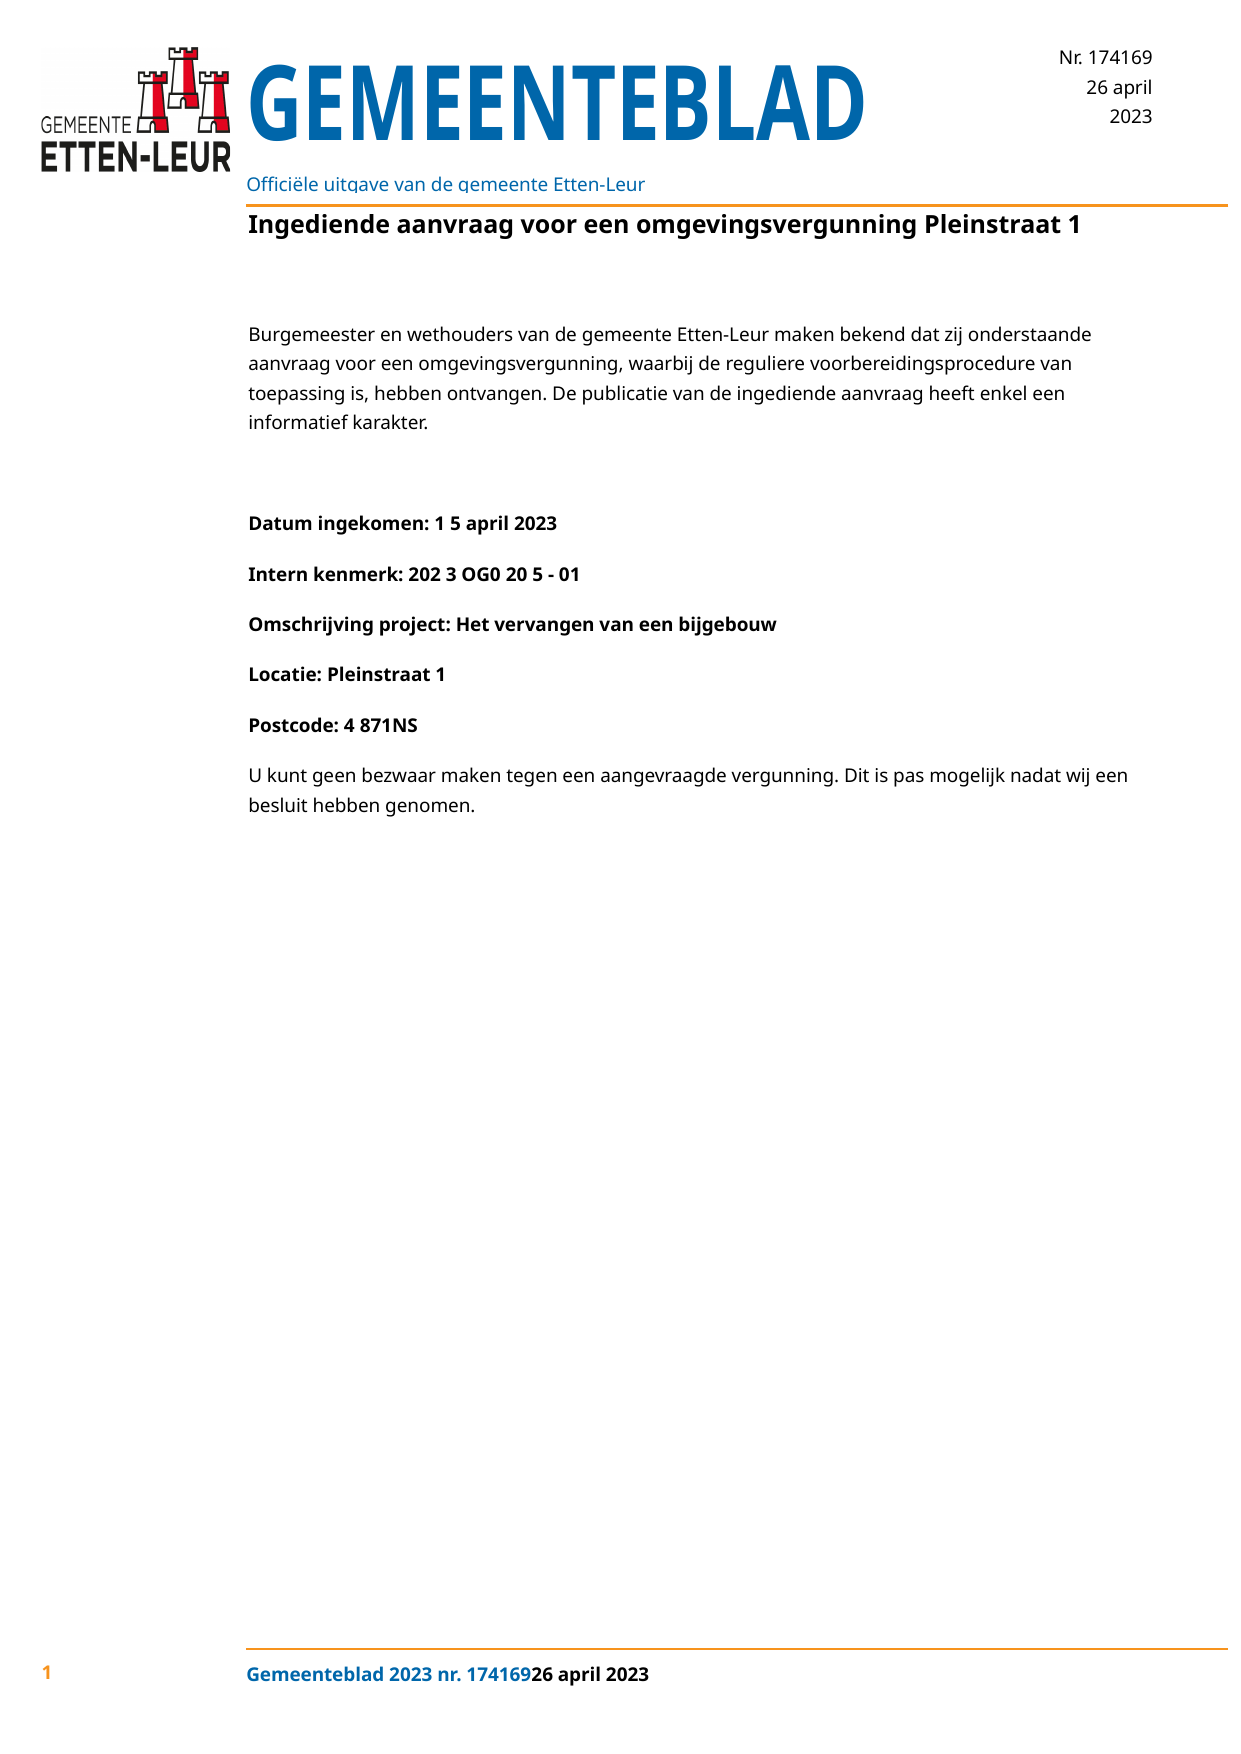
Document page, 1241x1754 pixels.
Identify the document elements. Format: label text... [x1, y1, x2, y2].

text Postcode: 4 871NS [248, 712, 1152, 738]
text Datum ingekomen: 1 5 april 2023 [248, 510, 1152, 536]
text Intern kenmerk: 202 3 OG0 20 5 - 01 [248, 561, 1152, 586]
text Omschrijving project: Het vervangen van een bijgebouw [248, 611, 1152, 637]
text U kunt geen bezwaar maken tegen een aangevraagde vergunning. Dit is pas mogelijk nadat wij een besluit hebben genomen. [248, 762, 1152, 818]
text Locatie: Pleinstraat 1 [248, 662, 1152, 687]
text Burgemeester en wethouders van de gemeente Etten-Leur maken bekend dat zij onderstaande aanvraag voor een omgevingsvergunning, waarbij de reguliere voorbereidingsprocedure van toepassing is, hebben ontvangen. De publicatie van de ingediende aanvraag heeft enkel een informatief karakter. [248, 321, 1152, 435]
text Ingediende aanvraag voor een omgevingsvergunning Pleinstraat 1 [248, 207, 1152, 241]
picture [41, 47, 231, 172]
